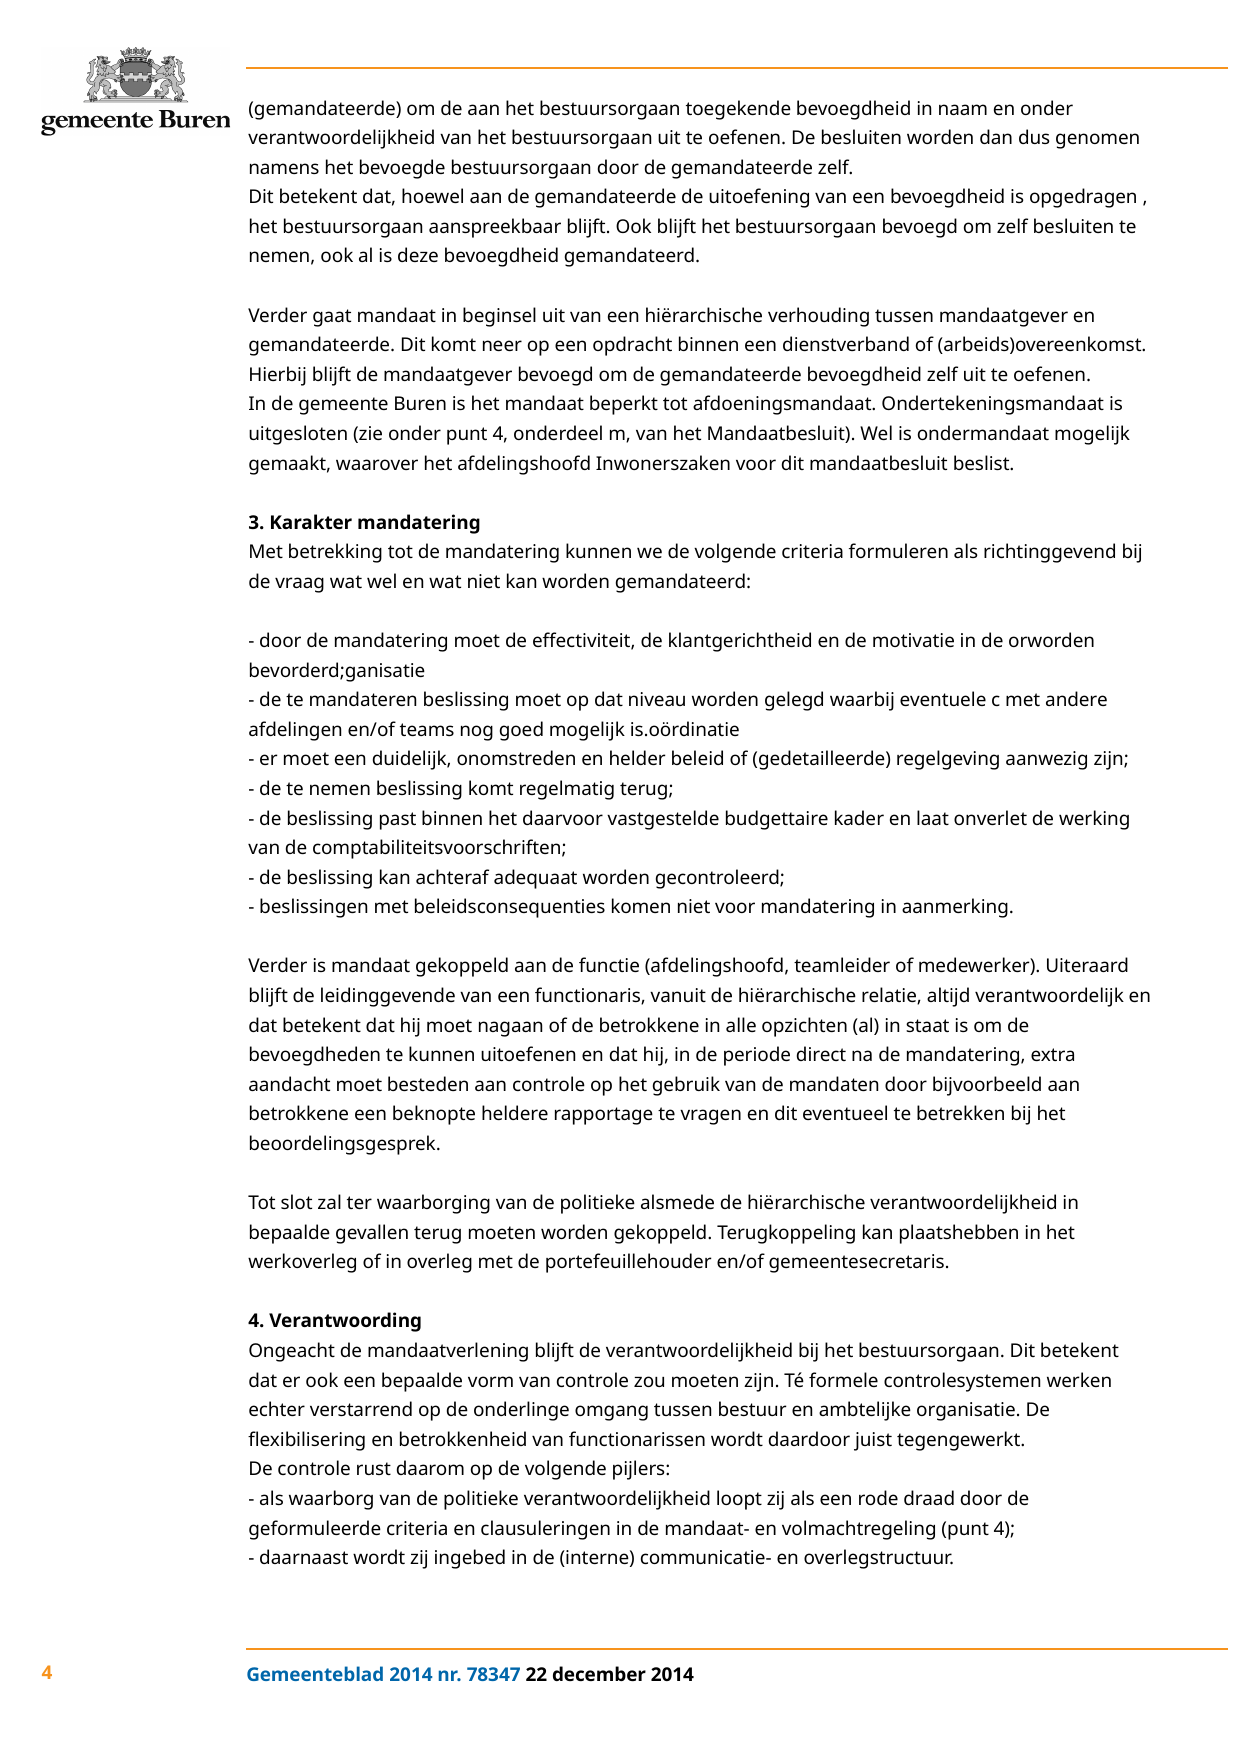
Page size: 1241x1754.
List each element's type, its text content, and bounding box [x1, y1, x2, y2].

text Ongeacht de mandaatverlening blijft de verantwoordelijkheid bij het bestuursorgaan. Dit betekent dat er ook een bepaalde vorm van controle zou moeten zijn. Té formele controlesystemen werken echter verstarrend op de onderlinge omgang tussen bestuur en ambtelijke organisatie. De flexibilisering en betrokkenheid van functionarissen wordt daardoor juist tegengewerkt. [248, 1337, 1152, 1452]
text Dit betekent dat, hoewel aan de gemandateerde de uitoefening van een bevoegdheid is opgedragen , het bestuursorgaan aanspreekbaar blijft. Ook blijft het bestuursorgaan bevoegd om zelf besluiten te nemen, ook al is deze bevoegdheid gemandateerd. [248, 183, 1152, 268]
text - daarnaast wordt zij ingebed in de (interne) communicatie- en overlegstructuur. [248, 1544, 1152, 1570]
text De controle rust daarom op de volgende pijlers: [248, 1456, 1152, 1481]
text Verder gaat mandaat in beginsel uit van een hiërarchische verhouding tussen mandaatgever en gemandateerde. Dit komt neer op een opdracht binnen een dienstverband of (arbeids)overeenkomst. Hierbij blijft de mandaatgever bevoegd om de gemandateerde bevoegdheid zelf uit te oefenen. [248, 302, 1152, 387]
text 4. Verantwoording [248, 1308, 1152, 1333]
text - de te nemen beslissing komt regelmatig terug; [248, 775, 1152, 801]
text Tot slot zal ter waarborging van de politieke alsmede de hiërarchische verantwoordelijkheid in bepaalde gevallen terug moeten worden gekoppeld. Terugkoppeling kan plaatshebben in het werkoverleg of in overleg met de portefeuillehouder en/of gemeentesecretaris. [248, 1189, 1152, 1274]
text Verder is mandaat gekoppeld aan de functie (afdelingshoofd, teamleider of medewerker). Uiteraard blijft de leidinggevende van een functionaris, vanuit de hiërarchische relatie, altijd verantwoordelijk en dat betekent dat hij moet nagaan of de betrokkene in alle opzichten (al) in staat is om de bevoegdheden te kunnen uitoefenen en dat hij, in de periode direct na de mandatering, extra aandacht moet besteden aan controle op het gebruik van de mandaten door bijvoorbeeld aan betrokkene een beknopte heldere rapportage te vragen en dit eventueel te betrekken bij het beoordelingsgesprek. [248, 953, 1152, 1156]
text (gemandateerde) om de aan het bestuursorgaan toegekende bevoegdheid in naam en onder verantwoordelijkheid van het bestuursorgaan uit te oefenen. De besluiten worden dan dus genomen namens het bevoegde bestuursorgaan door de gemandateerde zelf. [248, 95, 1152, 180]
picture [41, 47, 231, 136]
text - beslissingen met beleidsconsequenties komen niet voor mandatering in aanmerking. [248, 893, 1152, 919]
text - als waarborg van de politieke verantwoordelijkheid loopt zij als een rode draad door de geformuleerde criteria en clausuleringen in de mandaat- en volmachtregeling (punt 4); [248, 1485, 1152, 1541]
text - de beslissing past binnen het daarvoor vastgestelde budgettaire kader en laat onverlet de werking van de comptabiliteitsvoorschriften; [248, 805, 1152, 860]
text In de gemeente Buren is het mandaat beperkt tot afdoeningsmandaat. Ondertekeningsmandaat is uitgesloten (zie onder punt 4, onderdeel m, van het Mandaatbesluit). Wel is ondermandaat mogelijk gemaakt, waarover het afdelingshoofd Inwonerszaken voor dit mandaatbesluit beslist. [248, 391, 1152, 476]
text - de te mandateren beslissing moet op dat niveau worden gelegd waarbij eventuele c met andere afdelingen en/of teams nog goed mogelijk is.oördinatie [248, 686, 1152, 742]
text Met betrekking tot de mandatering kunnen we de volgende criteria formuleren als richtinggevend bij de vraag wat wel en wat niet kan worden gemandateerd: [248, 538, 1152, 594]
text - door de mandatering moet de effectiviteit, de klantgerichtheid en de motivatie in de orworden bevorderd;ganisatie [248, 627, 1152, 683]
text - er moet een duidelijk, onomstreden en helder beleid of (gedetailleerde) regelgeving aanwezig zijn; [248, 746, 1152, 771]
text 3. Karakter mandatering [248, 509, 1152, 535]
text - de beslissing kan achteraf adequaat worden gecontroleerd; [248, 864, 1152, 890]
